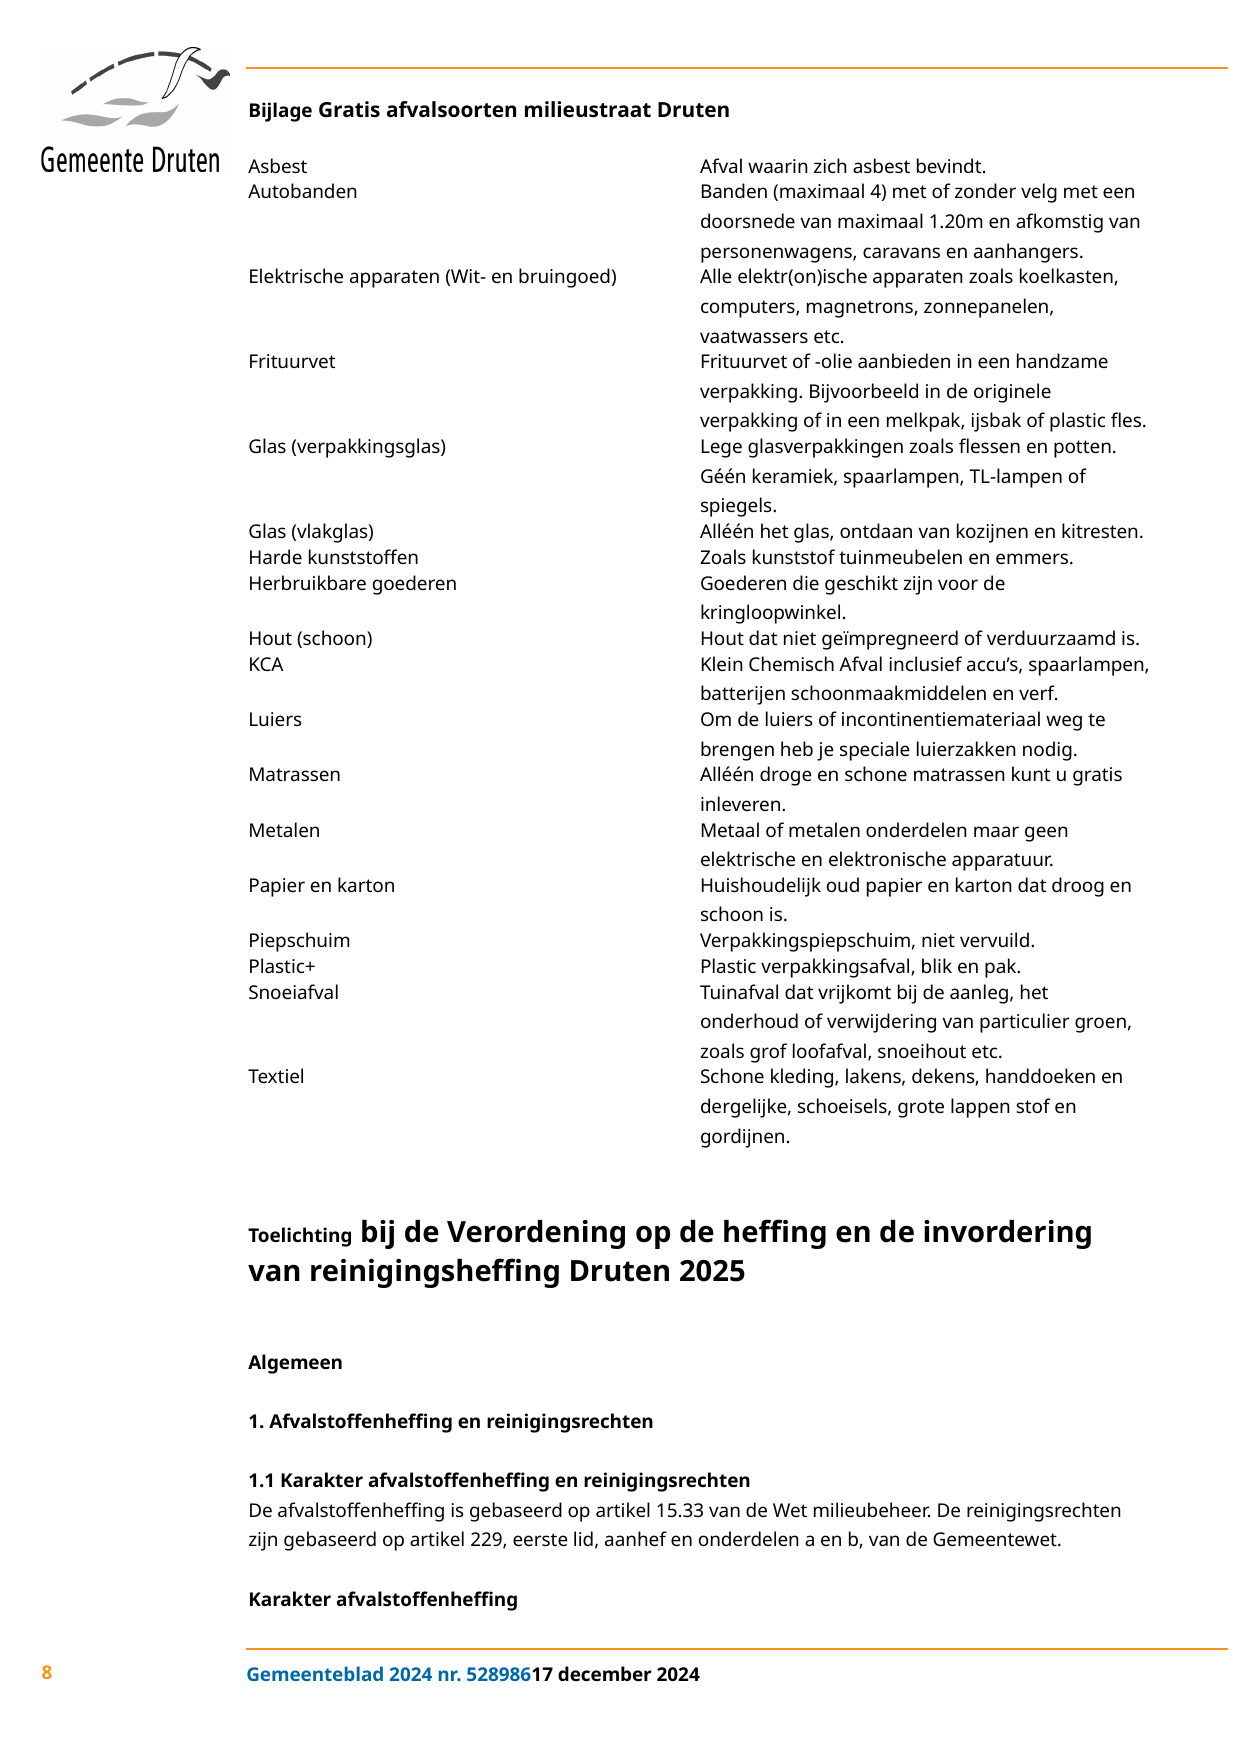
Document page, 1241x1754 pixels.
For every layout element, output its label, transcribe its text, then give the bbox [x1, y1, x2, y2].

table_cell Banden (maximaal 4) met of zonder velg met een doorsnede van maximaal 1.20m en afkomstig van personenwagens, caravans en aanhangers. [700, 179, 1152, 264]
table_cell Alléén droge en schone matrassen kunt u gratis inleveren. [700, 761, 1152, 817]
table_cell KCA [248, 651, 700, 706]
table_cell Alléén het glas, ontdaan van kozijnen en kitresten. [700, 518, 1152, 544]
table_cell Zoals kunststof tuinmeubelen en emmers. [700, 544, 1152, 570]
text Karakter afvalstoffenheffing [248, 1586, 1152, 1612]
table_cell Lege glasverpakkingen zoals flessen en potten. Géén keramiek, spaarlampen, TL-lampen of spiegels. [700, 434, 1152, 518]
table_cell Alle elektr(on)ische apparaten zoals koelkasten, computers, magnetrons, zonnepanelen, vaatwassers etc. [700, 264, 1152, 348]
table_cell Papier en karton [248, 872, 700, 927]
table_cell Frituurvet [248, 349, 700, 433]
table_cell Snoeiafval [248, 979, 700, 1064]
table_cell Klein Chemisch Afval inclusief accu’s, spaarlampen, batterijen schoonmaakmiddelen en verf. [700, 651, 1152, 706]
table_cell Glas (vlakglas) [248, 518, 700, 544]
table_cell Goederen die geschikt zijn voor de kringloopwinkel. [700, 570, 1152, 625]
table_cell Harde kunststoffen [248, 544, 700, 570]
table_cell Hout (schoon) [248, 625, 700, 651]
picture [41, 47, 231, 172]
table_cell Om de luiers of incontinentiemateriaal weg te brengen heb je speciale luierzakken nodig. [700, 706, 1152, 761]
table_cell Herbruikbare goederen [248, 570, 700, 625]
table_cell Plastic verpakkingsafval, blik en pak. [700, 953, 1152, 979]
table_cell Plastic+ [248, 953, 700, 979]
table_cell Metaal of metalen onderdelen maar geen elektrische en elektronische apparatuur. [700, 817, 1152, 872]
table_cell Tuinafval dat vrijkomt bij de aanleg, het onderhoud of verwijdering van particulier groen, zoals grof loofafval, snoeihout etc. [700, 979, 1152, 1064]
text 1.1 Karakter afvalstoffenheffing en reinigingsrechten [248, 1467, 1152, 1493]
table_cell Frituurvet of -olie aanbieden in een handzame verpakking. Bijvoorbeeld in de originele verpakking of in een melkpak, ijsbak of plastic fles. [700, 349, 1152, 433]
table_cell Elektrische apparaten (Wit- en bruingoed) [248, 264, 700, 348]
text Bijlage Gratis afvalsoorten milieustraat Druten [248, 95, 1152, 123]
text 1. Afvalstoffenheffing en reinigingsrechten [248, 1408, 1152, 1434]
text Toelichting bij de Verordening op de heffing en de invordering van reinigingsheffing Druten 2025 [248, 1211, 1152, 1290]
table_cell Hout dat niet geïmpregneerd of verduurzaamd is. [700, 625, 1152, 651]
table_cell Textiel [248, 1064, 700, 1149]
table_cell Verpakkingspiepschuim, niet vervuild. [700, 928, 1152, 953]
text Algemeen [248, 1349, 1152, 1375]
table_cell Huishoudelijk oud papier en karton dat droog en schoon is. [700, 872, 1152, 927]
table_cell Luiers [248, 706, 700, 761]
table_cell Matrassen [248, 761, 700, 817]
table_cell Schone kleding, lakens, dekens, handdoeken en dergelijke, schoeisels, grote lappen stof en gordijnen. [700, 1064, 1152, 1149]
table_cell Glas (verpakkingsglas) [248, 434, 700, 518]
table_cell Autobanden [248, 179, 700, 264]
table_cell Piepschuim [248, 928, 700, 953]
table_header Afval waarin zich asbest bevindt. [700, 153, 1152, 179]
table_cell Metalen [248, 817, 700, 872]
text De afvalstoffenheffing is gebaseerd op artikel 15.33 van de Wet milieubeheer. De reinigingsrechten zijn gebaseerd op artikel 229, eerste lid, aanhef en onderdelen a en b, van de Gemeentewet. [248, 1497, 1152, 1552]
table_header Asbest [248, 153, 700, 179]
